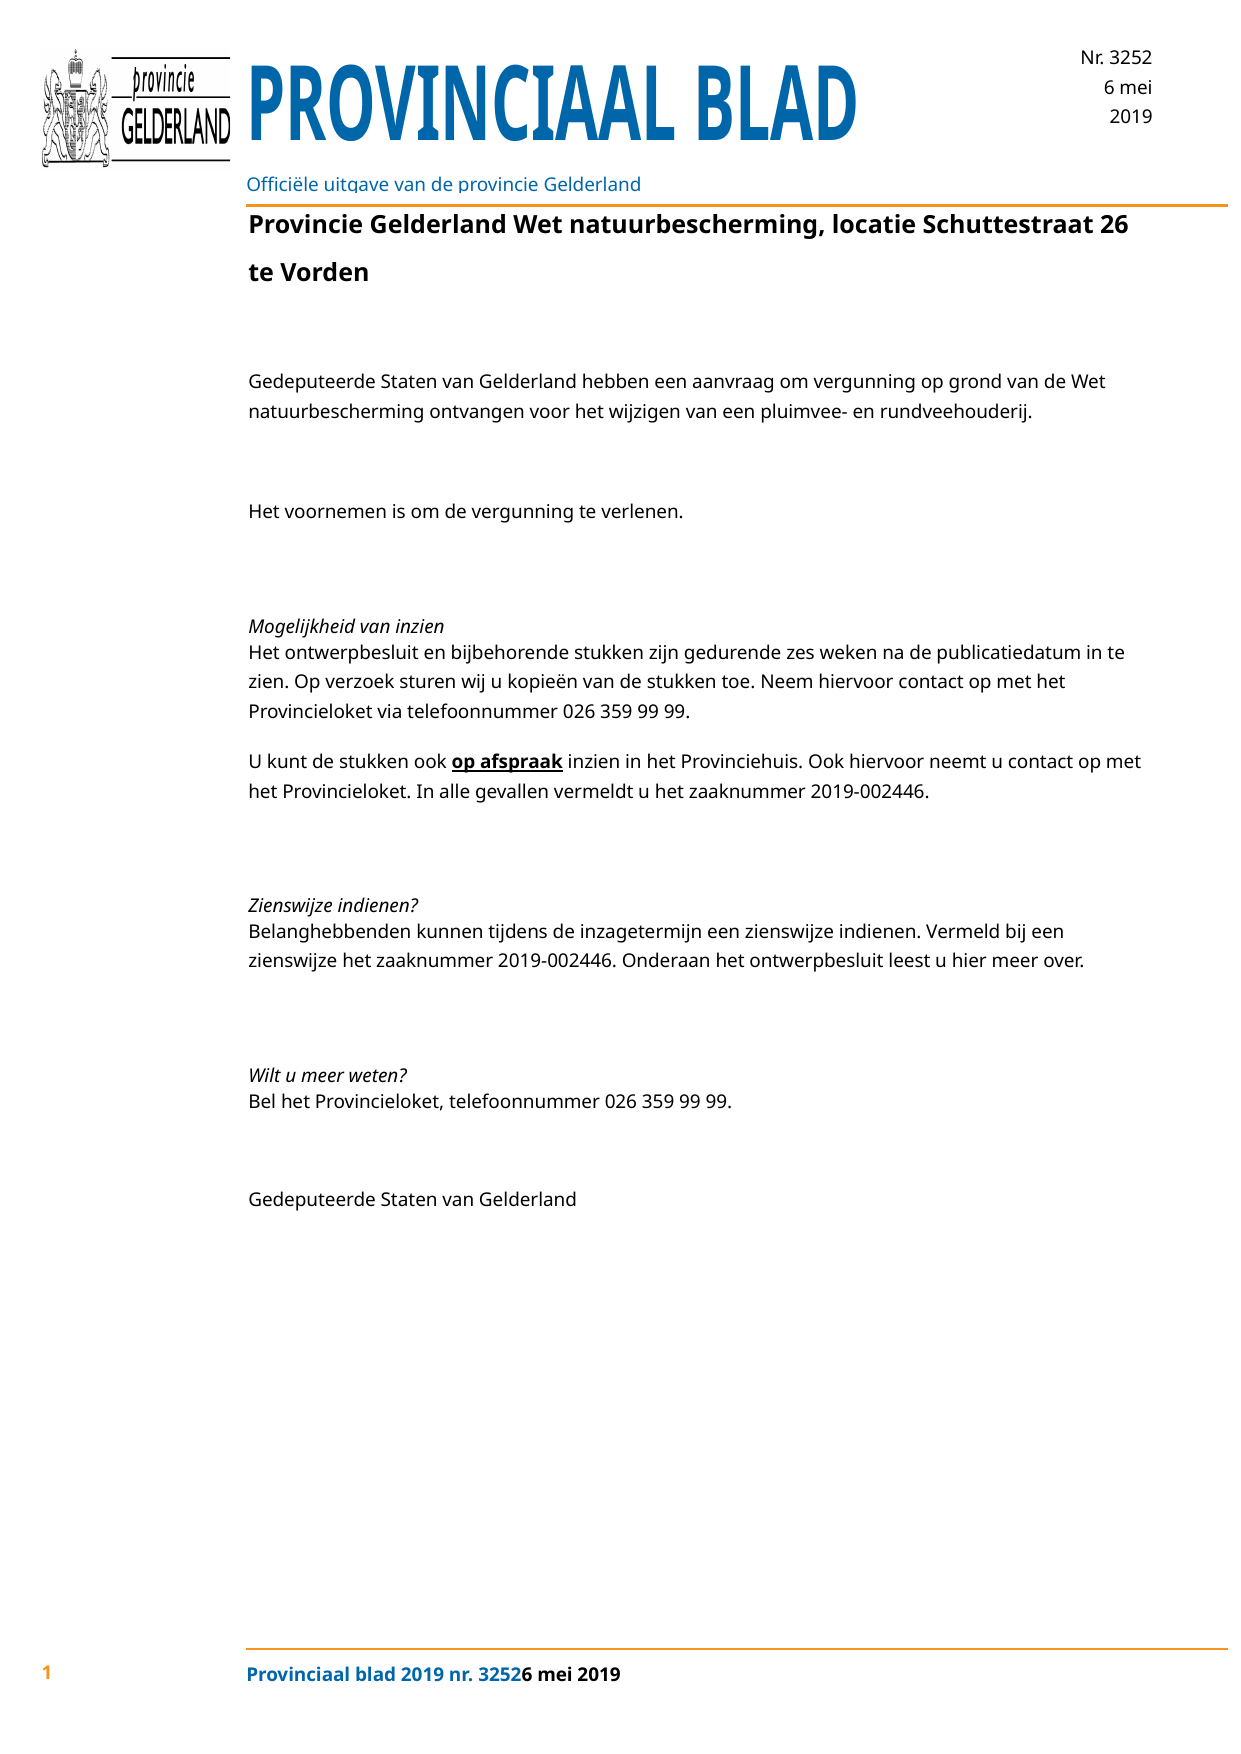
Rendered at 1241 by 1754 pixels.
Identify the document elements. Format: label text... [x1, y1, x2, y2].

text Gedeputeerde Staten van Gelderland [248, 1186, 1152, 1212]
text U kunt de stukken ook op afspraak inzien in het Provinciehuis. Ook hiervoor neemt u contact op met het Provincieloket. In alle gevallen vermeldt u het zaaknummer 2019-002446. [248, 748, 1152, 804]
text Bel het Provincieloket, telefoonnummer 026 359 99 99. [248, 1088, 1152, 1113]
text Gedeputeerde Staten van Gelderland hebben een aanvraag om vergunning op grond van de Wet natuurbescherming ontvangen voor het wijzigen van een pluimvee- en rundveehouderij. [248, 368, 1152, 424]
text Het ontwerpbesluit en bijbehorende stukken zijn gedurende zes weken na de publicatiedatum in te zien. Op verzoek sturen wij u kopieën van de stukken toe. Neem hiervoor contact op met het Provincieloket via telefoonnummer 026 359 99 99. [248, 639, 1152, 724]
text Provincie Gelderland Wet natuurbescherming, locatie Schuttestraat 26 te Vorden [248, 207, 1152, 288]
text Mogelijkheid van inzien [248, 613, 1152, 639]
text Het voornemen is om de vergunning te verlenen. [248, 499, 1152, 524]
text Wilt u meer weten? [248, 1062, 1152, 1088]
text Zienswijze indienen? [248, 892, 1152, 918]
text Belanghebbenden kunnen tijdens de inzagetermijn een zienswijze indienen. Vermeld bij een zienswijze het zaaknummer 2019-002446. Onderaan het ontwerpbesluit leest u hier meer over. [248, 918, 1152, 973]
picture [41, 47, 231, 172]
